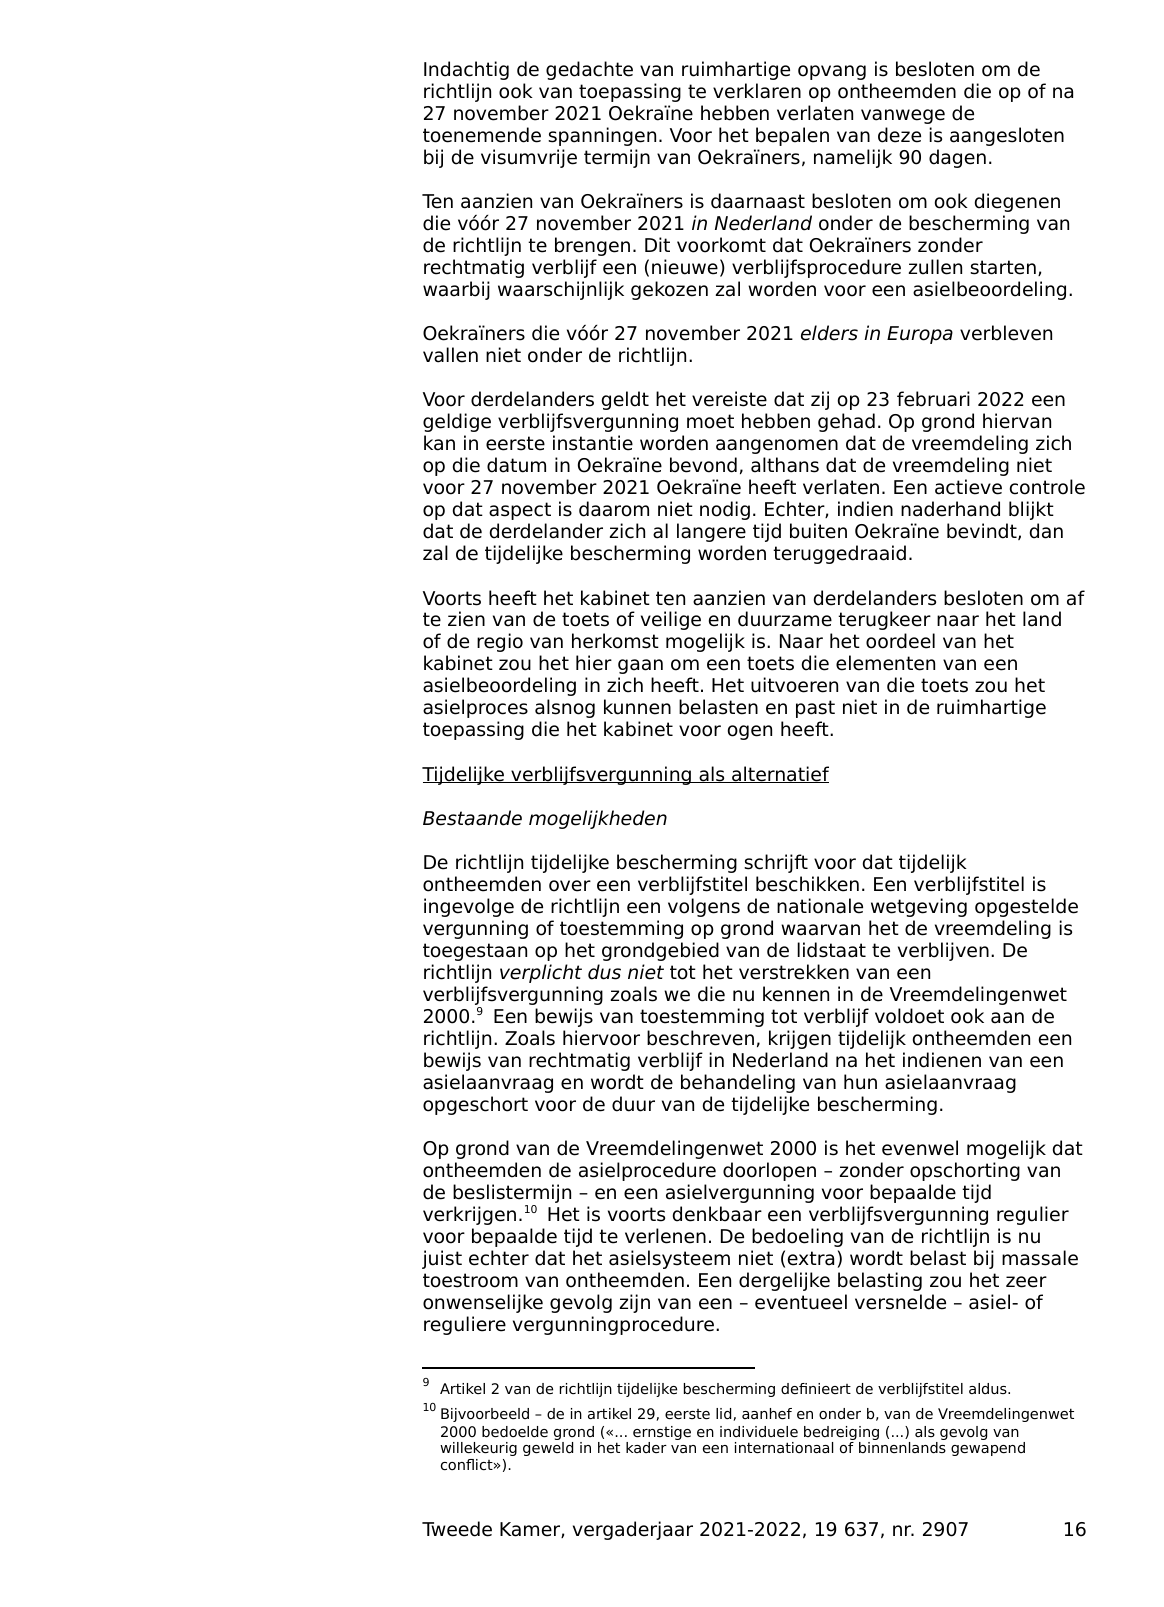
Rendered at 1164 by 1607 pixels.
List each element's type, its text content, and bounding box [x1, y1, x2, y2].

text Ten aanzien van Oekraïners is daarnaast besloten om ook diegenen die vóór 27 november 2021 in Nederland onder de bescherming van de richtlijn te brengen. Dit voorkomt dat Oekraïners zonder rechtmatig verblijf een (nieuwe) verblijfsprocedure zullen starten, waarbij waarschijnlijk gekozen zal worden voor een asielbeoordeling. [422, 191, 1087, 301]
text Voor derdelanders geldt het vereiste dat zij op 23 februari 2022 een geldige verblijfsvergunning moet hebben gehad. Op grond hiervan kan in eerste instantie worden aangenomen dat de vreemdeling zich op die datum in Oekraïne bevond, althans dat de vreemdeling niet voor 27 november 2021 Oekraïne heeft verlaten. Een actieve controle op dat aspect is daarom niet nodig. Echter, indien naderhand blijkt dat de derdelander zich al langere tijd buiten Oekraïne bevindt, dan zal de tijdelijke bescherming worden teruggedraaid. [422, 389, 1087, 565]
text Oekraïners die vóór 27 november 2021 elders in Europa verbleven vallen niet onder de richtlijn. [422, 323, 1087, 367]
text Op grond van de Vreemdelingenwet 2000 is het evenwel mogelijk dat ontheemden de asielprocedure doorlopen – zonder opschorting van de beslistermijn – en een asielvergunning voor bepaalde tijd verkrijgen. Het is voorts denkbaar een verblijfsvergunning regulier voor bepaalde tijd te verlenen. De bedoeling van de richtlijn is nu juist echter dat het asielsysteem niet (extra) wordt belast bij massale toestroom van ontheemden. Een dergelijke belasting zou het zeer onwenselijke gevolg zijn van een – eventueel versnelde – asiel- of reguliere vergunningprocedure. [422, 1138, 1087, 1336]
text Indachtig de gedachte van ruimhartige opvang is besloten om de richtlijn ook van toepassing te verklaren op ontheemden die op of na 27 november 2021 Oekraïne hebben verlaten vanwege de toenemende spanningen. Voor het bepalen van deze is aangesloten bij de visumvrije termijn van Oekraïners, namelijk 90 dagen. [422, 59, 1087, 169]
subtitle Bestaande mogelijkheden [422, 808, 1087, 829]
text De richtlijn tijdelijke bescherming schrijft voor dat tijdelijk ontheemden over een verblijfstitel beschikken. Een verblijfstitel is ingevolge de richtlijn een volgens de nationale wetgeving opgestelde vergunning of toestemming op grond waarvan het de vreemdeling is toegestaan op het grondgebied van de lidstaat te verblijven. De richtlijn verplicht dus niet tot het verstrekken van een verblijfsvergunning zoals we die nu kennen in de Vreemdelingenwet 2000. Een bewijs van toestemming tot verblijf voldoet ook aan de richtlijn. Zoals hiervoor beschreven, krijgen tijdelijk ontheemden een bewijs van rechtmatig verblijf in Nederland na het indienen van een asielaanvraag en wordt de behandeling van hun asielaanvraag opgeschort voor de duur van de tijdelijke bescherming. [422, 852, 1087, 1116]
subtitle Tijdelijke verblijfsvergunning als alternatief [422, 763, 1087, 785]
text Bijvoorbeeld – de in artikel 29, eerste lid, aanhef en onder b, van de Vreemdelingenwet 2000 bedoelde grond («... ernstige en individuele bedreiging (...) als gevolg van willekeurig geweld in het kader van een internationaal of binnenlands gewapend conflict»). [422, 1402, 1087, 1474]
text Voorts heeft het kabinet ten aanzien van derdelanders besloten om af te zien van de toets of veilige en duurzame terugkeer naar het land of de regio van herkomst mogelijk is. Naar het oordeel van het kabinet zou het hier gaan om een toets die elementen van een asielbeoordeling in zich heeft. Het uitvoeren van die toets zou het asielproces alsnog kunnen belasten en past niet in de ruimhartige toepassing die het kabinet voor ogen heeft. [422, 587, 1087, 741]
text Artikel 2 van de richtlijn tijdelijke bescherming definieert de verblijfstitel aldus. [422, 1377, 1087, 1399]
